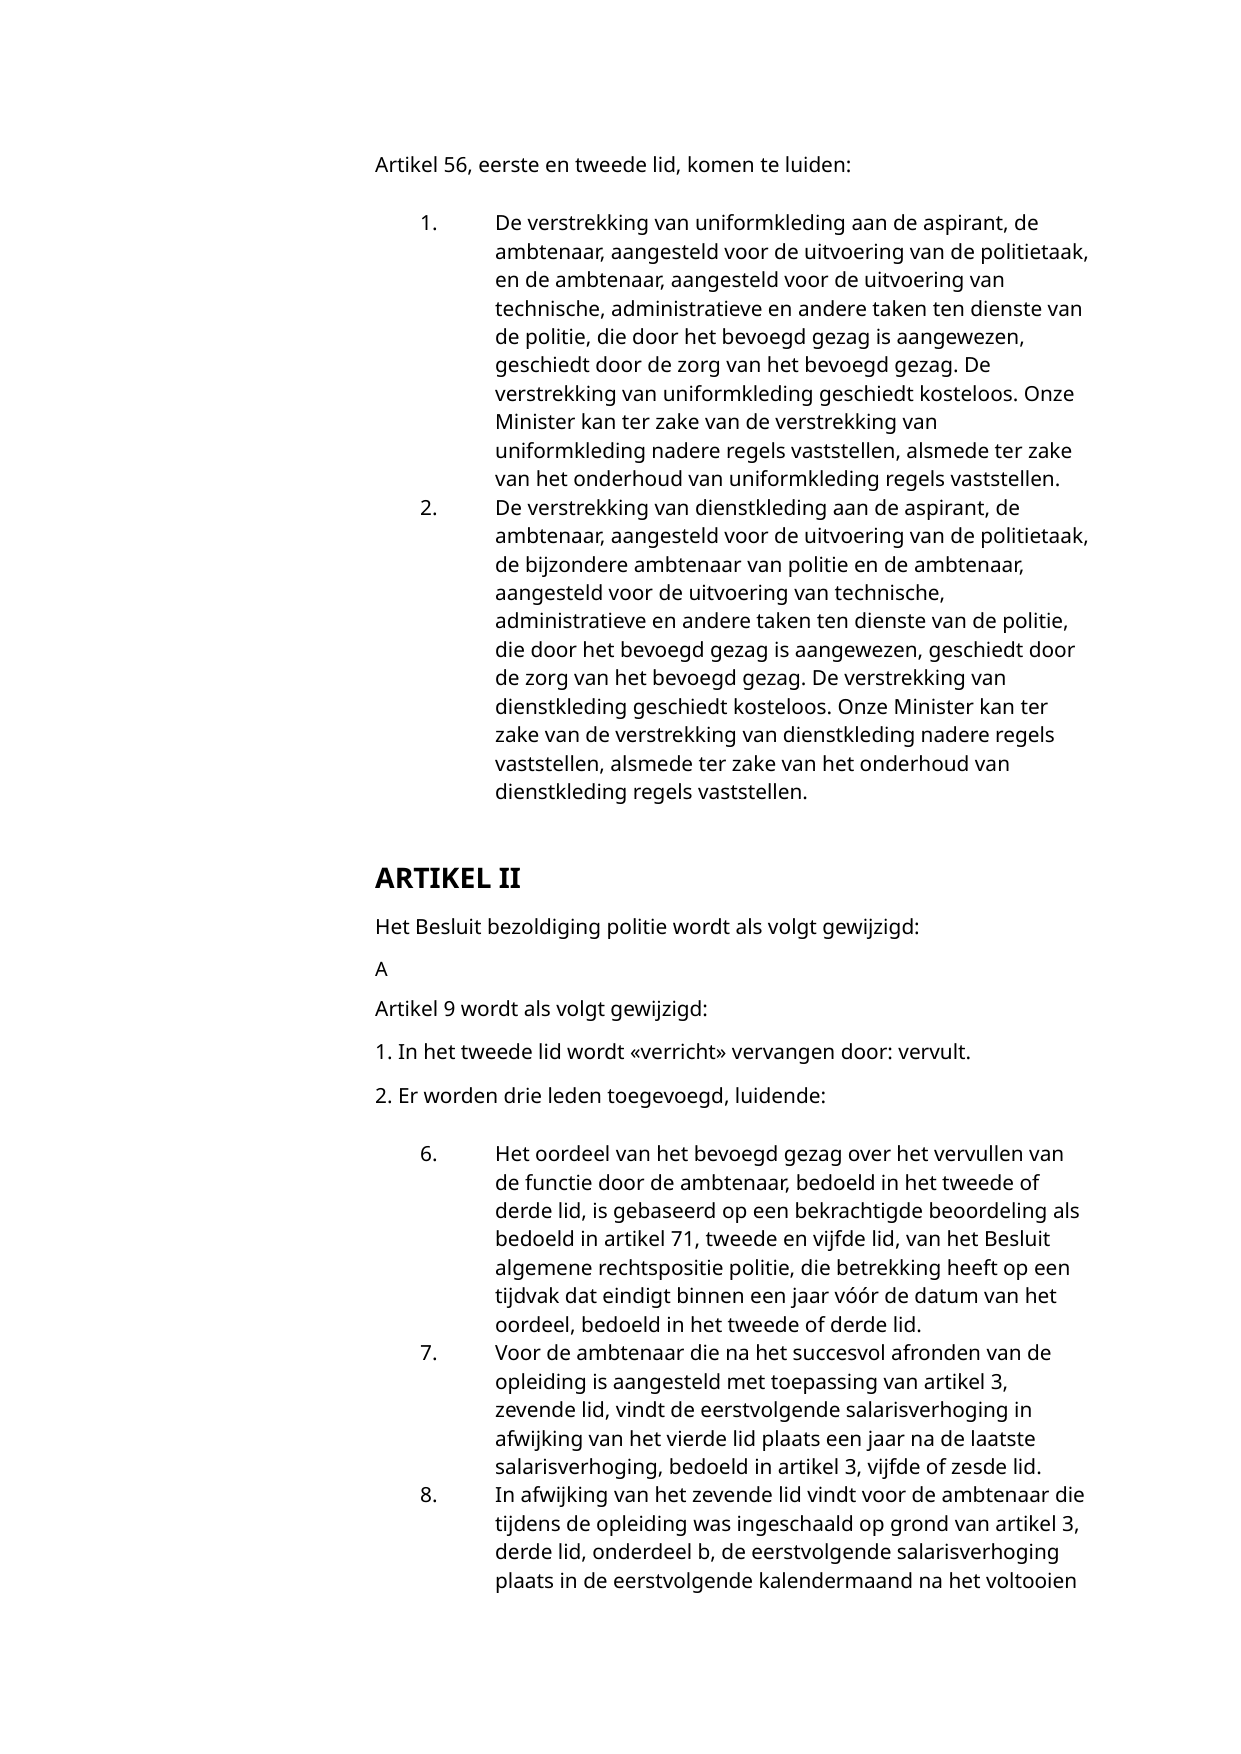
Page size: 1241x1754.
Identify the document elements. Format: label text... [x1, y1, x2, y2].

text A [375, 955, 1090, 982]
text 1. In het tweede lid wordt «verricht» vervangen door: vervult. [375, 1037, 1090, 1066]
text Het Besluit bezoldiging politie wordt als volgt gewijzigd: [375, 912, 1090, 940]
list Voor de ambtenaar die na het succesvol afronden van de opleiding is aangesteld met toepassing van artikel 3, zevende lid, vindt de eerstvolgende salarisverhoging in afwijking van het vierde lid plaats een jaar na de laatste salarisverhoging, bedoeld in artikel 3, vijfde of zesde lid. [420, 1338, 1090, 1481]
list De verstrekking van dienstkleding aan de aspirant, de ambtenaar, aangesteld voor de uitvoering van de politietaak, de bijzondere ambtenaar van politie en de ambtenaar, aangesteld voor de uitvoering van technische, administratieve en andere taken ten dienste van de politie, die door het bevoegd gezag is aangewezen, geschiedt door de zorg van het bevoegd gezag. De verstrekking van dienstkleding geschiedt kosteloos. Onze Minister kan ter zake van de verstrekking van dienstkleding nadere regels vaststellen, alsmede ter zake van het onderhoud van dienstkleding regels vaststellen. [420, 493, 1090, 806]
text 2. Er worden drie leden toegevoegd, luidende: [375, 1081, 1090, 1109]
list De verstrekking van uniformkleding aan de aspirant, de ambtenaar, aangesteld voor de uitvoering van de politietaak, en de ambtenaar, aangesteld voor de uitvoering van technische, administratieve en andere taken ten dienste van de politie, die door het bevoegd gezag is aangewezen, geschiedt door de zorg van het bevoegd gezag. De verstrekking van uniformkleding geschiedt kosteloos. Onze Minister kan ter zake van de verstrekking van uniformkleding nadere regels vaststellen, alsmede ter zake van het onderhoud van uniformkleding regels vaststellen. [420, 208, 1090, 493]
subtitle ARTIKEL II [375, 858, 1090, 897]
text Artikel 9 wordt als volgt gewijzigd: [375, 994, 1090, 1022]
list Het oordeel van het bevoegd gezag over het vervullen van de functie door de ambtenaar, bedoeld in het tweede of derde lid, is gebaseerd op een bekrachtigde beoordeling als bedoeld in artikel 71, tweede en vijfde lid, van het Besluit algemene rechtspositie politie, die betrekking heeft op een tijdvak dat eindigt binnen een jaar vóór de datum van het oordeel, bedoeld in het tweede of derde lid. [420, 1139, 1090, 1338]
list In afwijking van het zevende lid vindt voor de ambtenaar die tijdens de opleiding was ingeschaald op grond van artikel 3, derde lid, onderdeel b, de eerstvolgende salarisverhoging plaats in de eerstvolgende kalendermaand na het voltooien [420, 1481, 1090, 1594]
text Artikel 56, eerste en tweede lid, komen te luiden: [375, 150, 1090, 178]
